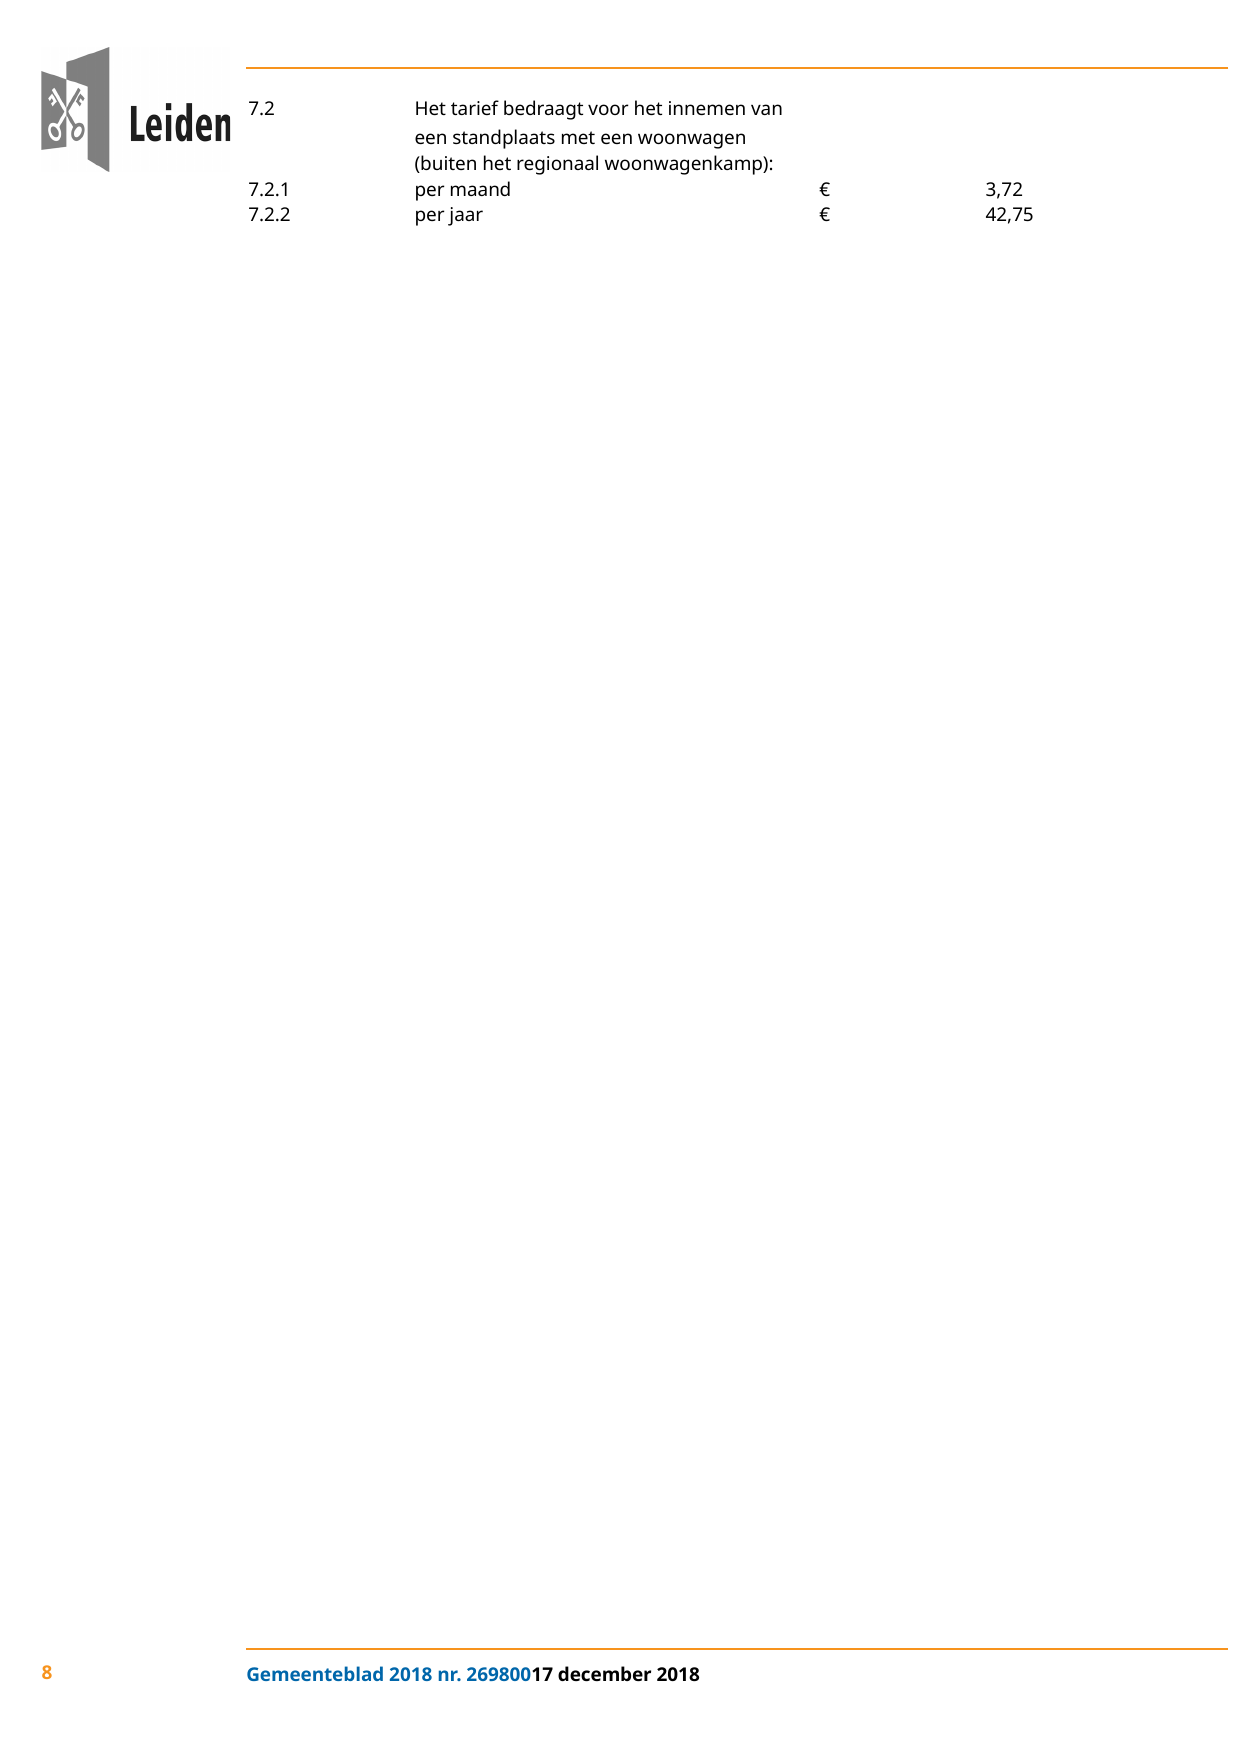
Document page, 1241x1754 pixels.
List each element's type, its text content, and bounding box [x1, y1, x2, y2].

table_cell 3,72 [985, 176, 1152, 202]
table_cell [819, 150, 985, 176]
picture [41, 47, 231, 172]
table_cell (buiten het regionaal woonwagenkamp): [414, 150, 819, 176]
table_cell 42,75 [985, 202, 1152, 227]
table_cell 7.2.2 [248, 202, 414, 227]
table_cell Het tarief bedraagt voor het innemen van een standplaats met een woonwagen [414, 95, 819, 150]
table_cell [819, 95, 985, 150]
table_cell per jaar [414, 202, 819, 227]
table_cell [985, 150, 1152, 176]
table_cell [248, 150, 414, 176]
table_cell 7.2 [248, 95, 414, 150]
table_cell 7.2.1 [248, 176, 414, 202]
table_cell € [819, 176, 985, 202]
table_cell € [819, 202, 985, 227]
table_cell per maand [414, 176, 819, 202]
table_cell [985, 95, 1152, 150]
